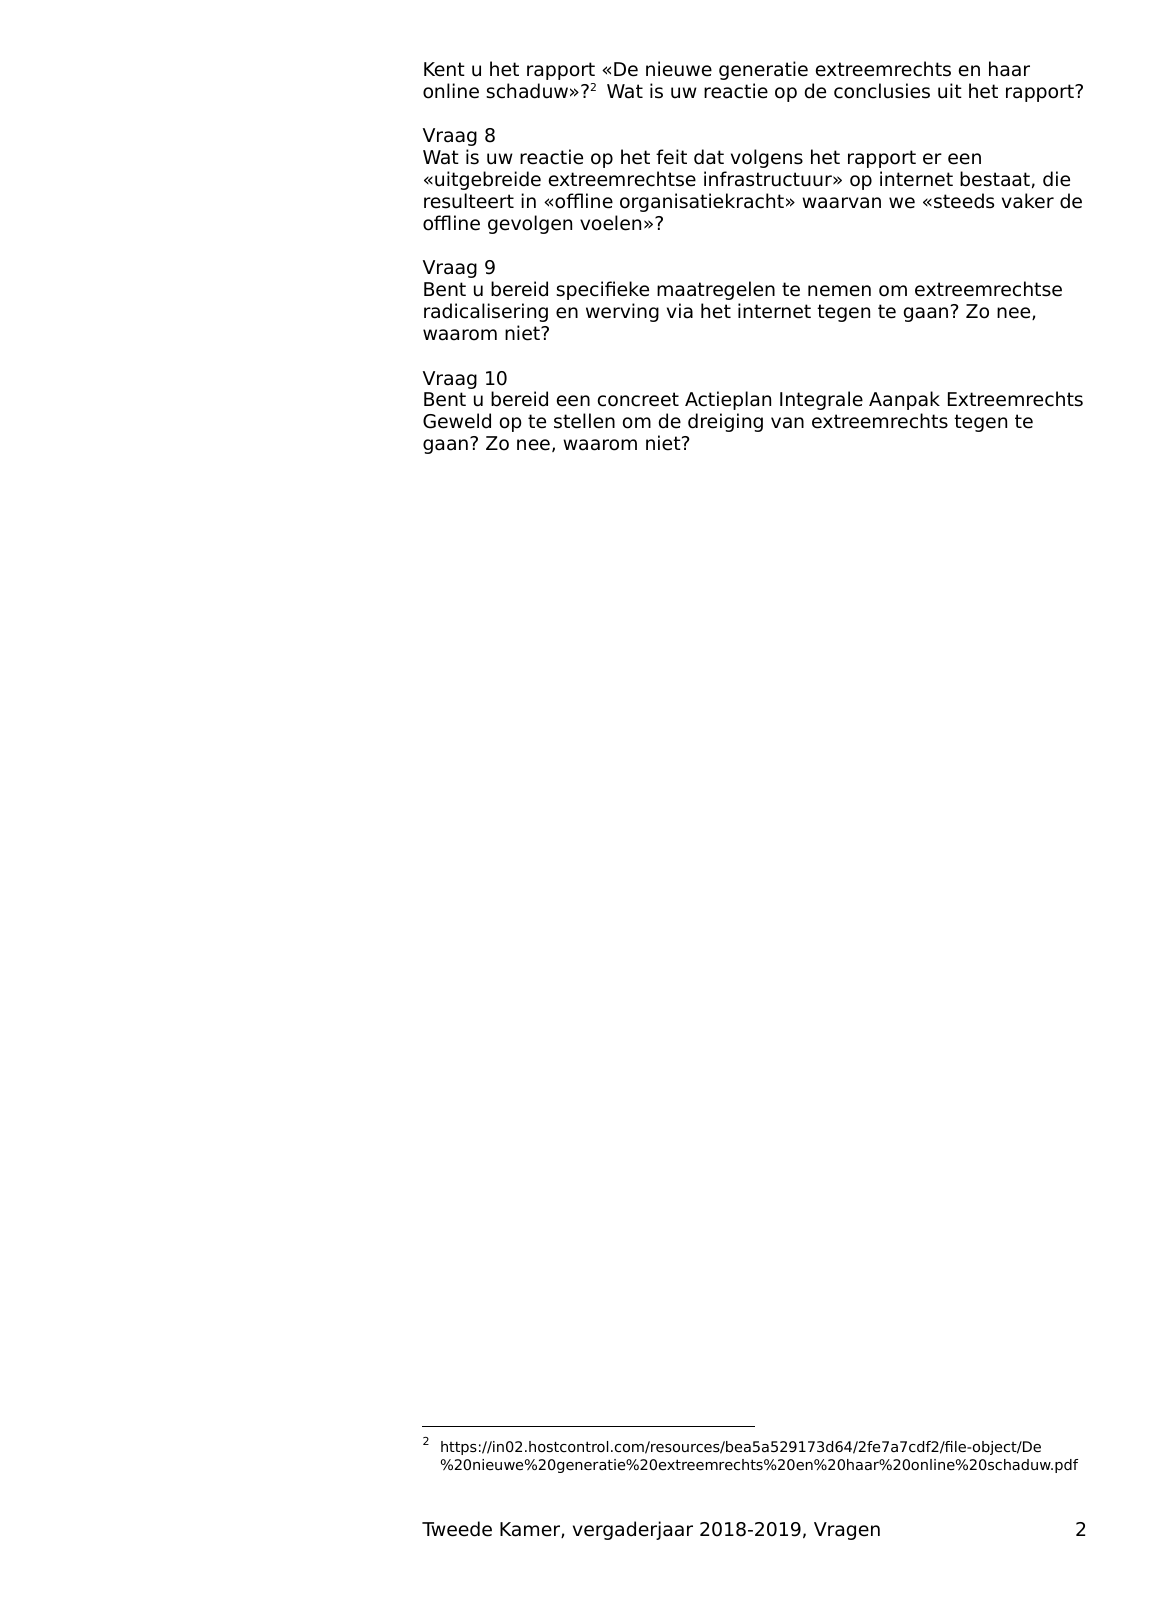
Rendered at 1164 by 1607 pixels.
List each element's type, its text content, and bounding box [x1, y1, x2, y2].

text https://in02.hostcontrol.com/resources/bea5a529173d64/2fe7a7cdf2/file-object/De%20nieuwe%20generatie%20extreemrechts%20en%20haar%20online%20schaduw.pdf [422, 1435, 1087, 1474]
text Wat is uw reactie op het feit dat volgens het rapport er een «uitgebreide extreemrechtse infrastructuur» op internet bestaat, die resulteert in «offline organisatiekracht» waarvan we «steeds vaker de offline gevolgen voelen»? [422, 147, 1087, 235]
text Kent u het rapport «De nieuwe generatie extreemrechts en haar online schaduw»? Wat is uw reactie op de conclusies uit het rapport? [422, 59, 1087, 103]
text Bent u bereid specifieke maatregelen te nemen om extreemrechtse radicalisering en werving via het internet tegen te gaan? Zo nee, waarom niet? [422, 279, 1087, 345]
text Bent u bereid een concreet Actieplan Integrale Aanpak Extreemrechts Geweld op te stellen om de dreiging van extreemrechts tegen te gaan? Zo nee, waarom niet? [422, 389, 1087, 455]
text Vraag 10 [422, 367, 1087, 389]
text Vraag 9 [422, 257, 1087, 279]
text Vraag 8 [422, 125, 1087, 147]
